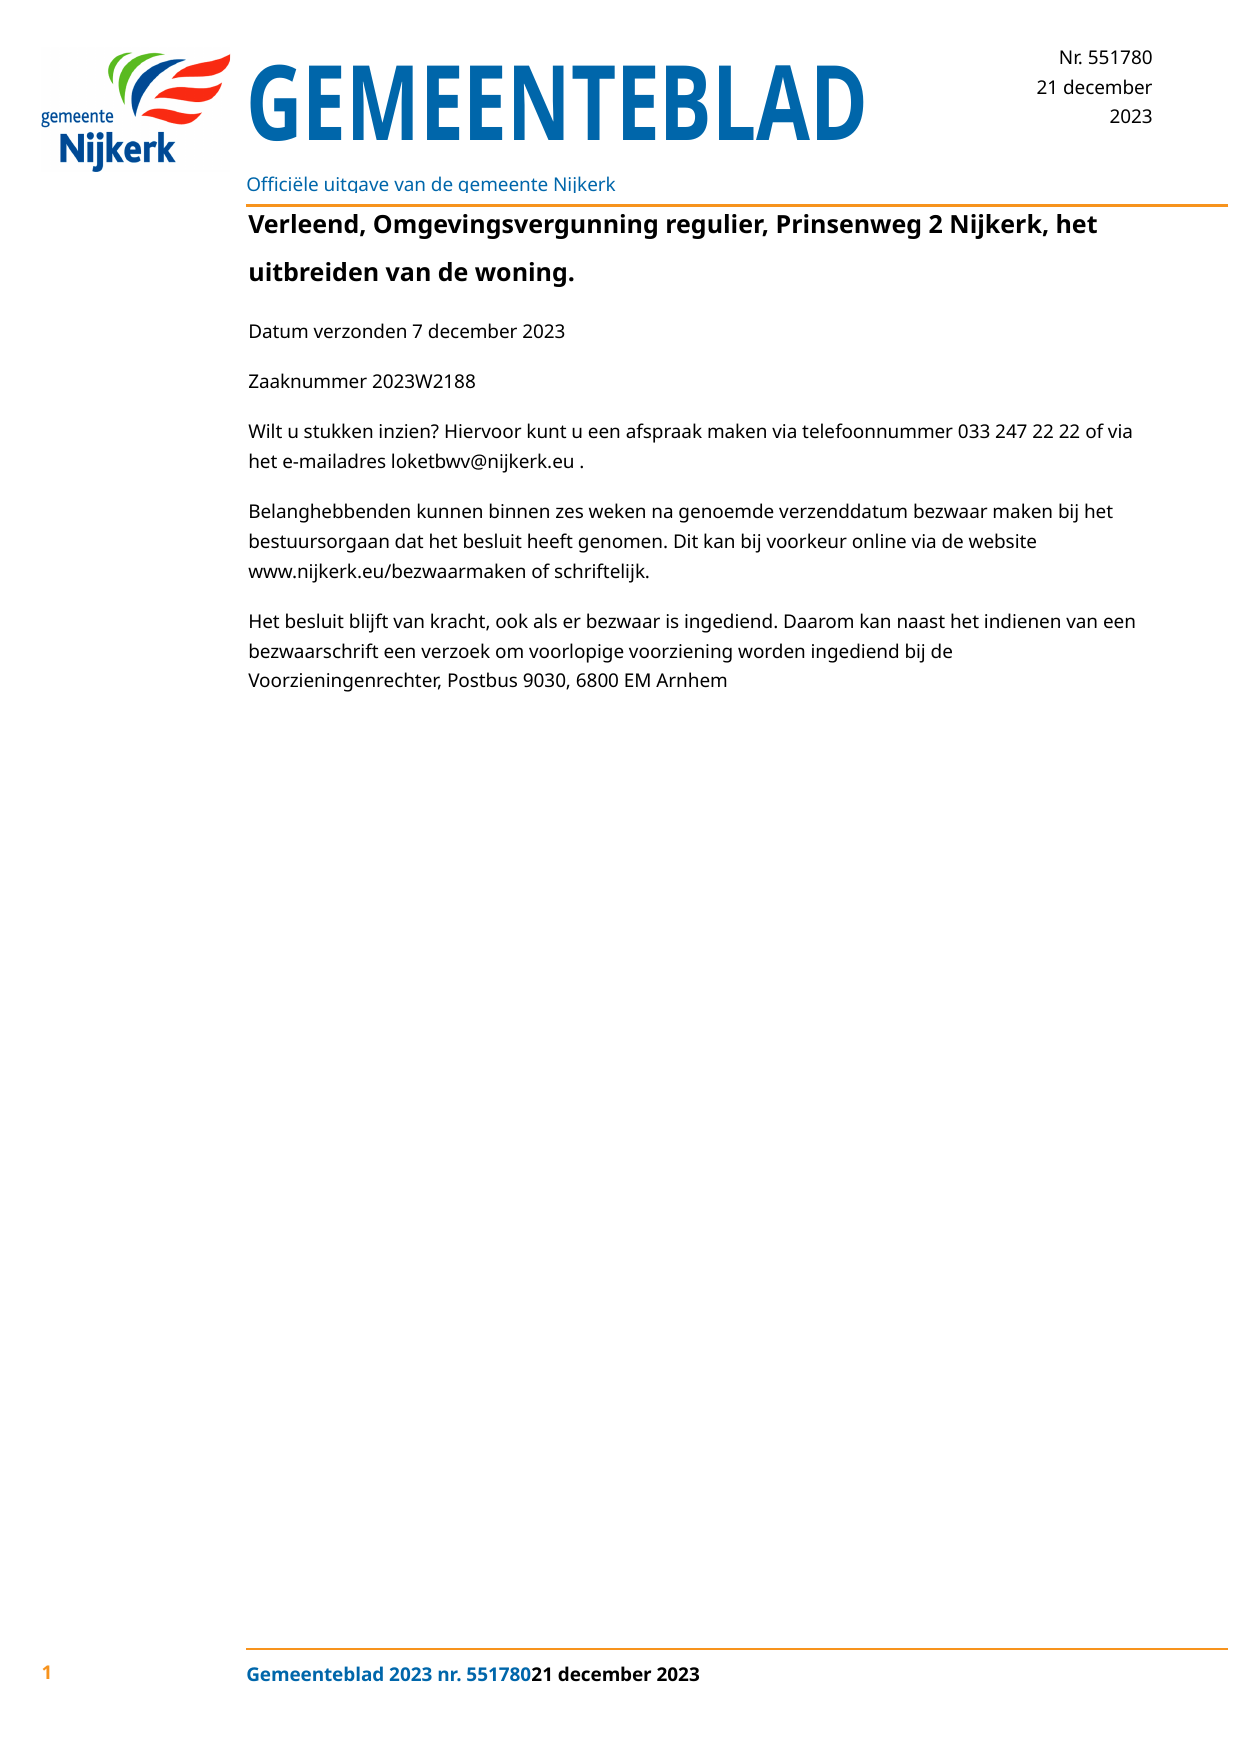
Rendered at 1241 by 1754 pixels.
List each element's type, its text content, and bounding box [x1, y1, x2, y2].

text Datum verzonden 7 december 2023 [248, 318, 1152, 344]
text Wilt u stukken inzien? Hiervoor kunt u een afspraak maken via telefoonnummer 033 247 22 22 of via het e-mailadres loketbwv@nijkerk.eu . [248, 419, 1152, 474]
text Belanghebbenden kunnen binnen zes weken na genoemde verzenddatum bezwaar maken bij het bestuursorgaan dat het besluit heeft genomen. Dit kan bij voorkeur online via de website www.nijkerk.eu/bezwaarmaken of schriftelijk. [248, 499, 1152, 584]
text Zaaknummer 2023W2188 [248, 368, 1152, 394]
text Het besluit blijft van kracht, ook als er bezwaar is ingediend. Daarom kan naast het indienen van een bezwaarschrift een verzoek om voorlopige voorziening worden ingediend bij de Voorzieningenrechter, Postbus 9030, 6800 EM Arnhem [248, 608, 1152, 693]
picture [41, 47, 231, 172]
text Verleend, Omgevingsvergunning regulier, Prinsenweg 2 Nijkerk, het uitbreiden van de woning. [248, 207, 1152, 288]
